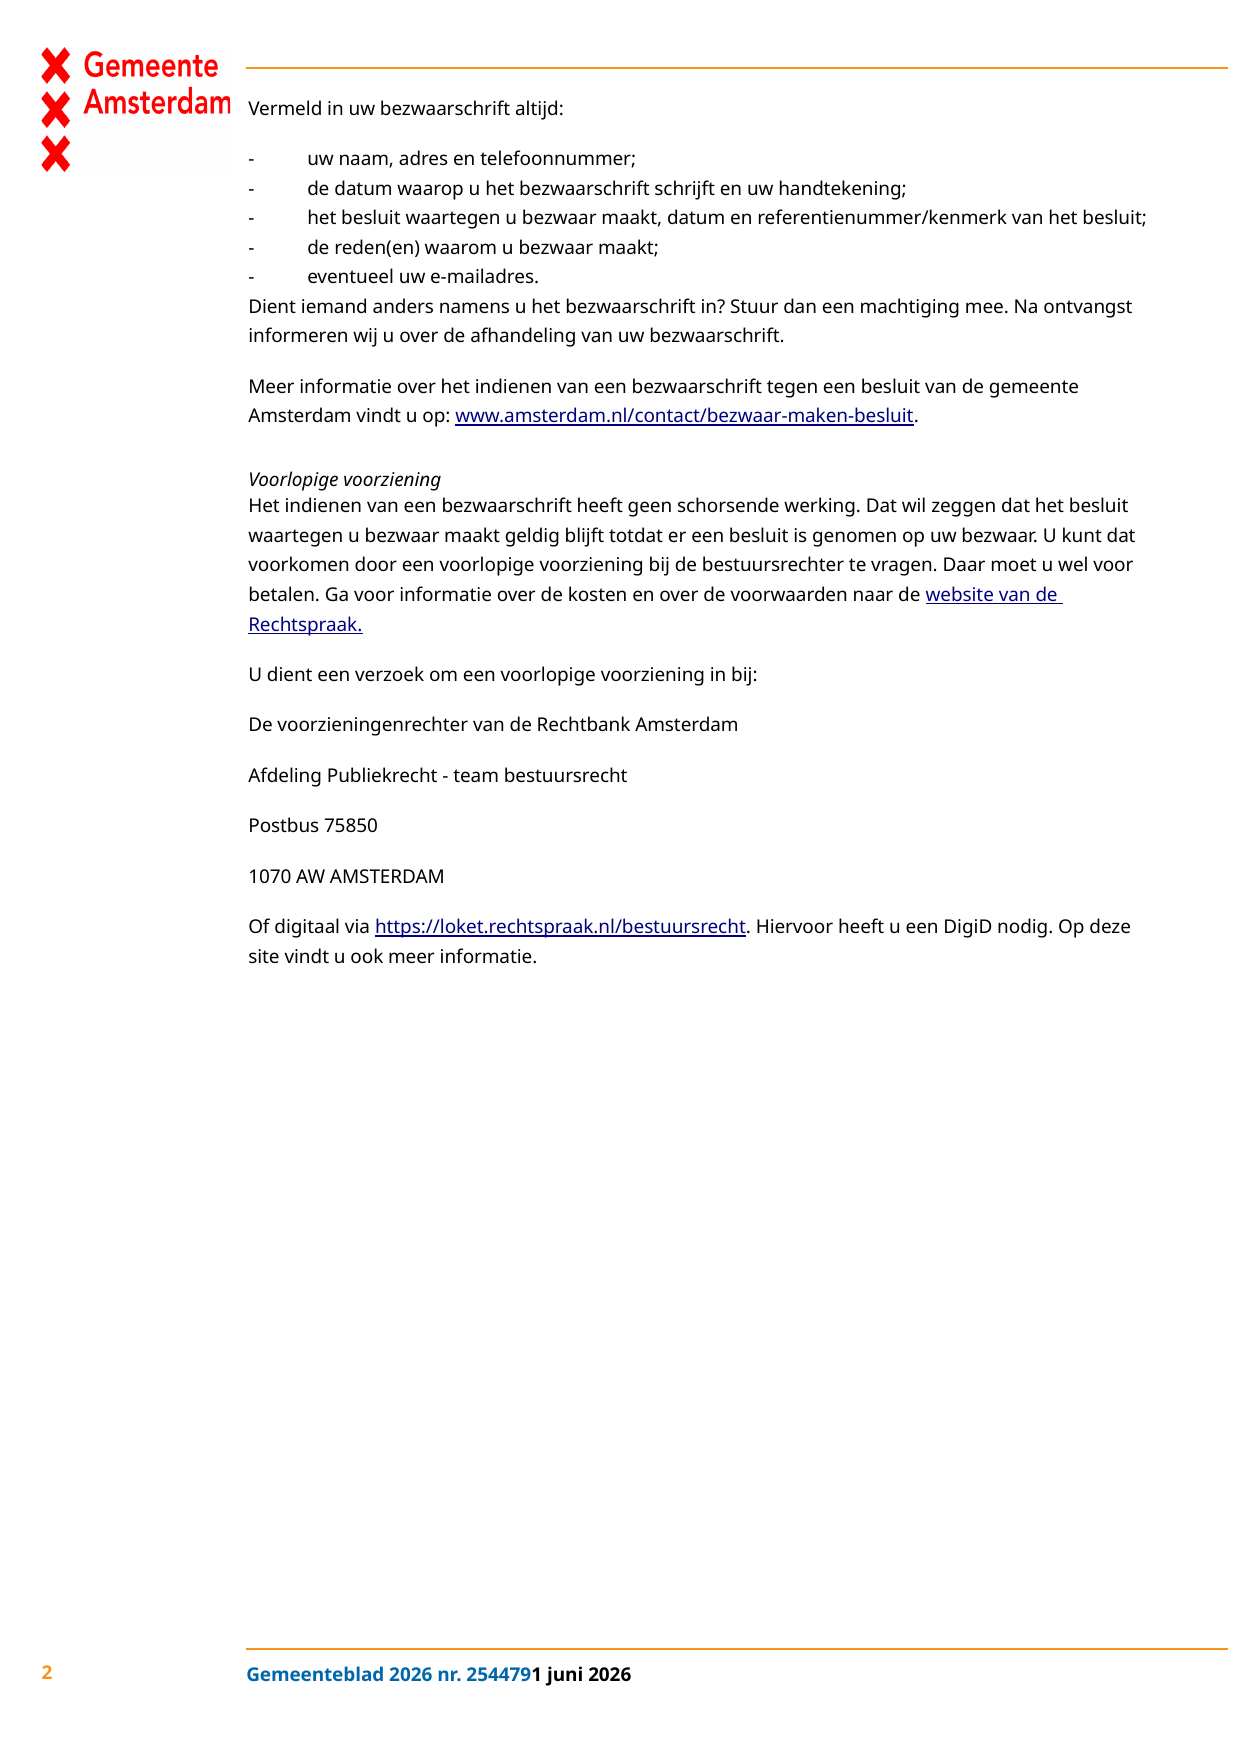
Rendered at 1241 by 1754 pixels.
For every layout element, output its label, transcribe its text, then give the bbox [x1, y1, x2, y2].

list de datum waarop u het bezwaarschrift schrijft en uw handtekening; [248, 175, 1152, 201]
list het besluit waartegen u bezwaar maakt, datum en referentienummer/kenmerk van het besluit; [248, 204, 1152, 230]
picture [41, 47, 231, 172]
text Voorlopige voorziening [248, 467, 1152, 492]
text Dient iemand anders namens u het bezwaarschrift in? Stuur dan een machtiging mee. Na ontvangst informeren wij u over de afhandeling van uw bezwaarschrift. [248, 293, 1152, 348]
text Postbus 75850 [248, 812, 1152, 838]
text De voorzieningenrechter van de Rechtbank Amsterdam [248, 712, 1152, 737]
list de reden(en) waarom u bezwaar maakt; [248, 234, 1152, 260]
text U dient een verzoek om een voorlopige voorziening in bij: [248, 661, 1152, 687]
text Afdeling Publiekrecht - team bestuursrecht [248, 762, 1152, 788]
text Meer informatie over het indienen van een bezwaarschrift tegen een besluit van de gemeente Amsterdam vindt u op: www.amsterdam.nl/contact/bezwaar-maken-besluit. [248, 373, 1152, 428]
list uw naam, adres en telefoonnummer; [248, 145, 1152, 171]
text Of digitaal via https://loket.rechtspraak.nl/bestuursrecht. Hiervoor heeft u een DigiD nodig. Op deze site vindt u ook meer informatie. [248, 913, 1152, 968]
text Het indienen van een bezwaarschrift heeft geen schorsende werking. Dat wil zeggen dat het besluit waartegen u bezwaar maakt geldig blijft totdat er een besluit is genomen op uw bezwaar. U kunt dat voorkomen door een voorlopige voorziening bij de bestuursrechter te vragen. Daar moet u wel voor betalen. Ga voor informatie over de kosten en over de voorwaarden naar de website van de Rechtspraak. [248, 492, 1152, 636]
list eventueel uw e-mailadres. [248, 263, 1152, 289]
text Vermeld in uw bezwaarschrift altijd: [248, 95, 1152, 121]
text 1070 AW AMSTERDAM [248, 863, 1152, 888]
